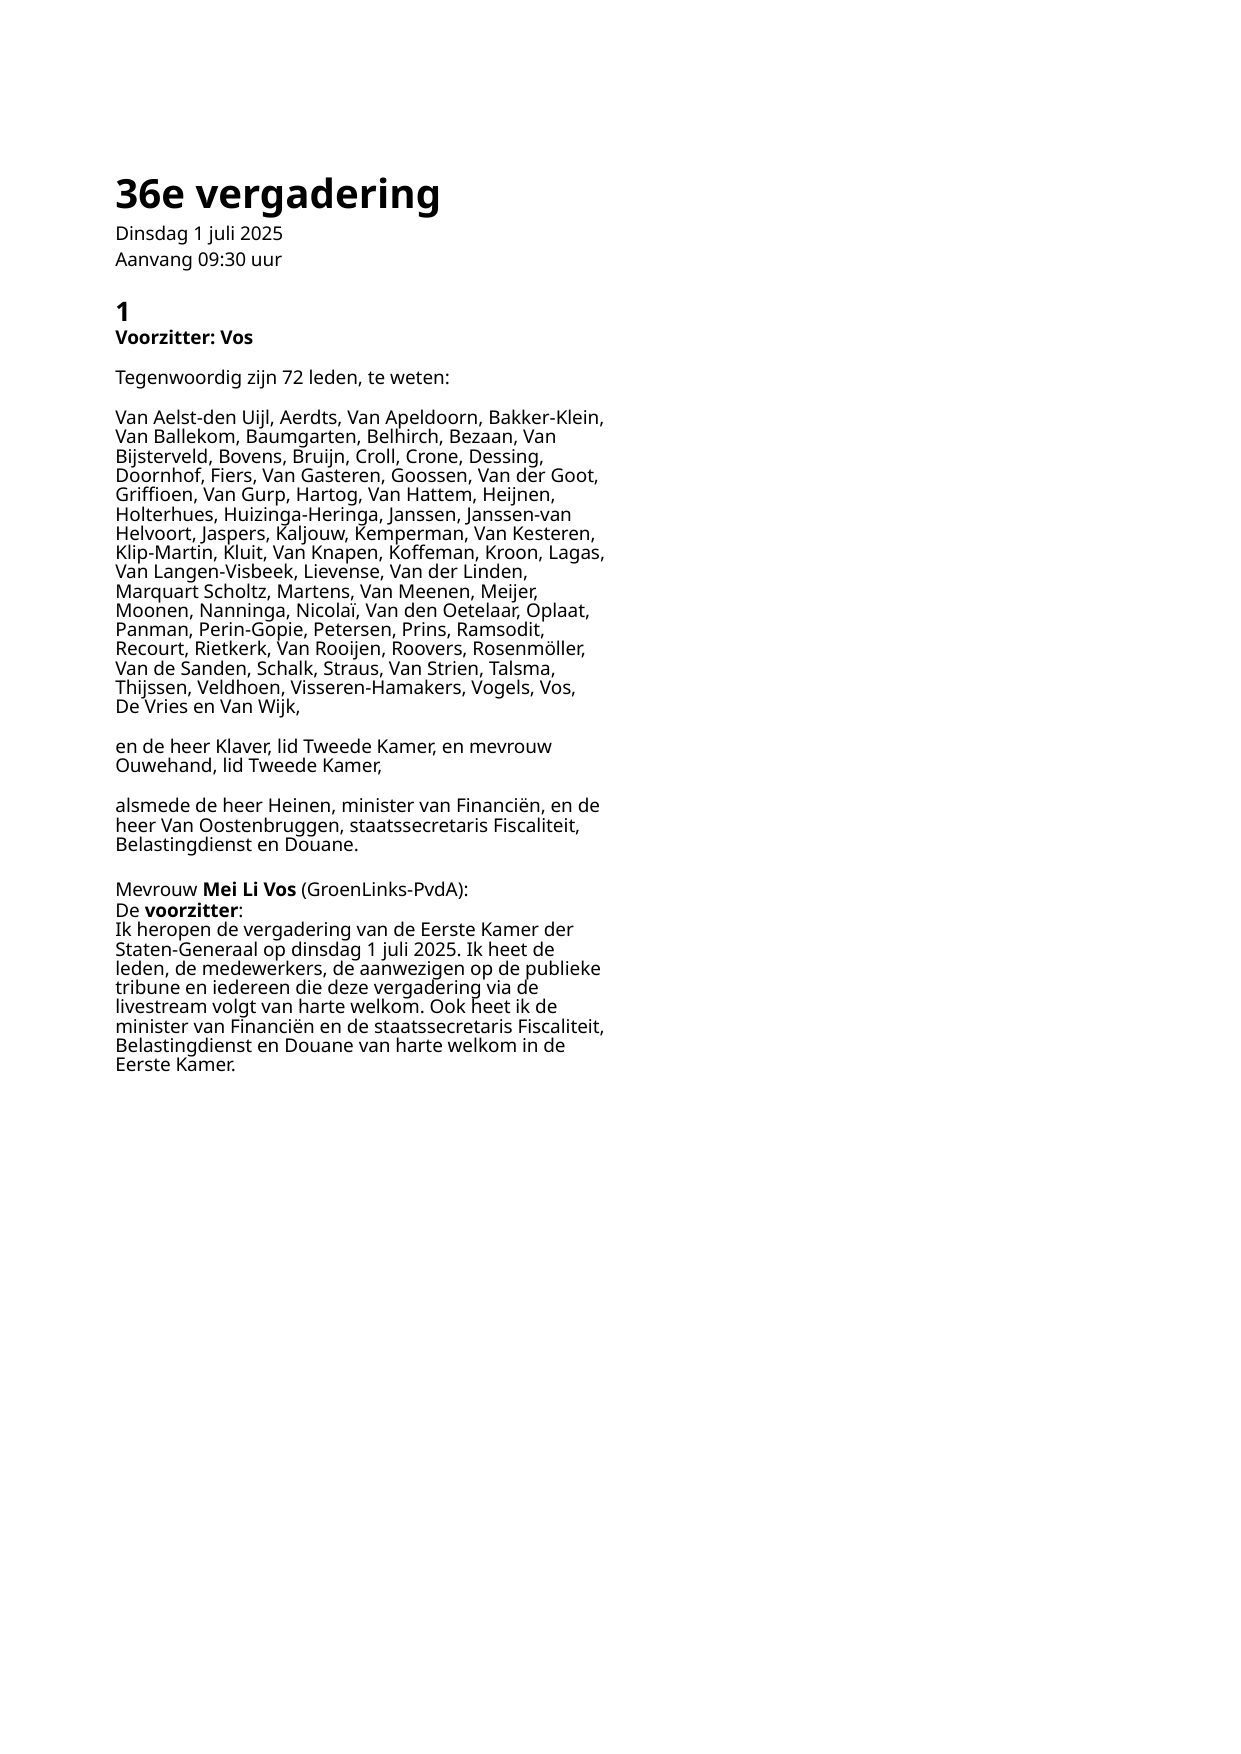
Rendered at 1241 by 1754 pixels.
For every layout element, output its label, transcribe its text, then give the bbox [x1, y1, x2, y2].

text Mevrouw Mei Li Vos (GroenLinks-PvdA): [115, 876, 605, 902]
text Dinsdag 1 juli 2025 [115, 220, 605, 246]
text 36e vergadering [115, 165, 605, 220]
text Tegenwoordig zijn 72 leden, te weten: [115, 369, 605, 388]
text De voorzitter: [115, 902, 605, 921]
text en de heer Klaver, lid Tweede Kamer, en mevrouw Ouwehand, lid Tweede Kamer, [115, 738, 605, 777]
text Van Aelst-den Uijl, Aerdts, Van Apeldoorn, Bakker-Klein, Van Ballekom, Baumgarten, Belhirch, Bezaan, Van Bijsterveld, Bovens, Bruijn, Croll, Crone, Dessing, Doornhof, Fiers, Van Gasteren, Goossen, Van der Goot, Griffioen, Van Gurp, Hartog, Van Hattem, Heijnen, Holterhues, Huizinga-Heringa, Janssen, Janssen-van Helvoort, Jaspers, Kaljouw, Kemperman, Van Kesteren, Klip-Martin, Kluit, Van Knapen, Koffeman, Kroon, Lagas, Van Langen-Visbeek, Lievense, Van der Linden, Marquart Scholtz, Martens, Van Meenen, Meijer, Moonen, Nanninga, Nicolaï, Van den Oetelaar, Oplaat, Panman, Perin-Gopie, Petersen, Prins, Ramsodit, Recourt, Rietkerk, Van Rooijen, Roovers, Rosenmöller, Van de Sanden, Schalk, Straus, Van Strien, Talsma, Thijssen, Veldhoen, Visseren-Hamakers, Vogels, Vos, De Vries en Van Wijk, [115, 409, 605, 717]
text alsmede de heer Heinen, minister van Financiën, en de heer Van Oostenbruggen, staatssecretaris Fiscaliteit, Belastingdienst en Douane. [115, 797, 605, 855]
text 1 [115, 292, 605, 329]
text Aanvang 09:30 uur [115, 246, 605, 272]
text Voorzitter: Vos [115, 329, 605, 348]
text Ik heropen de vergadering van de Eerste Kamer der Staten-Generaal op dinsdag 1 juli 2025. Ik heet de leden, de medewerkers, de aanwezigen op de publieke tribune en iedereen die deze vergadering via de livestream volgt van harte welkom. Ook heet ik de minister van Financiën en de staatssecretaris Fiscaliteit, Belastingdienst en Douane van harte welkom in de Eerste Kamer. [115, 921, 605, 1075]
